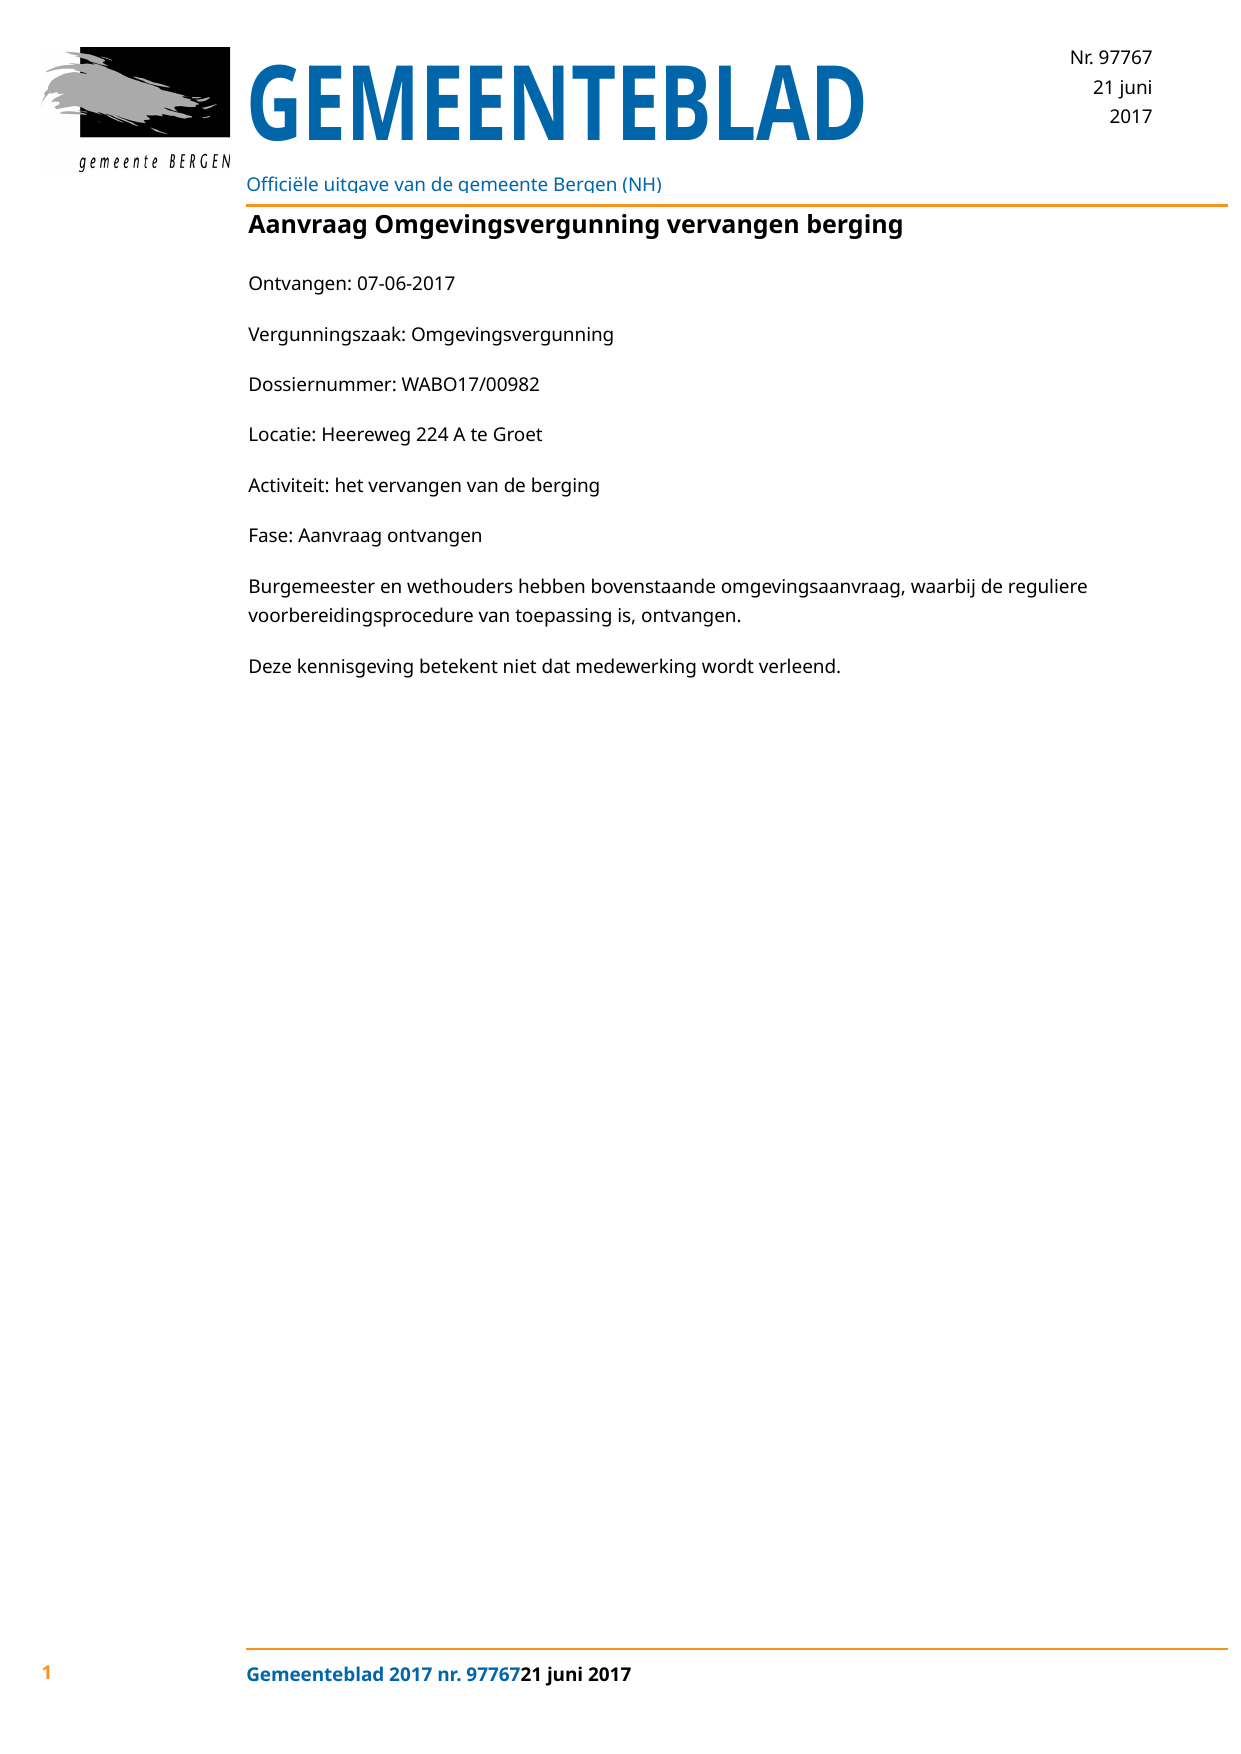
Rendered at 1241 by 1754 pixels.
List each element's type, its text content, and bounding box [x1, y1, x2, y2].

text Vergunningszaak: Omgevingsvergunning [248, 321, 1152, 346]
text Deze kennisgeving betekent niet dat medewerking wordt verleend. [248, 653, 1152, 678]
text Ontvangen: 07-06-2017 [248, 270, 1152, 296]
text Aanvraag Omgevingsvergunning vervangen berging [248, 207, 1152, 241]
text Dossiernummer: WABO17/00982 [248, 371, 1152, 397]
text Fase: Aanvraag ontvangen [248, 522, 1152, 548]
text Burgemeester en wethouders hebben bovenstaande omgevingsaanvraag, waarbij de reguliere voorbereidingsprocedure van toepassing is, ontvangen. [248, 573, 1152, 628]
text Activiteit: het vervangen van de berging [248, 472, 1152, 498]
picture [41, 47, 231, 172]
text Locatie: Heereweg 224 A te Groet [248, 422, 1152, 447]
